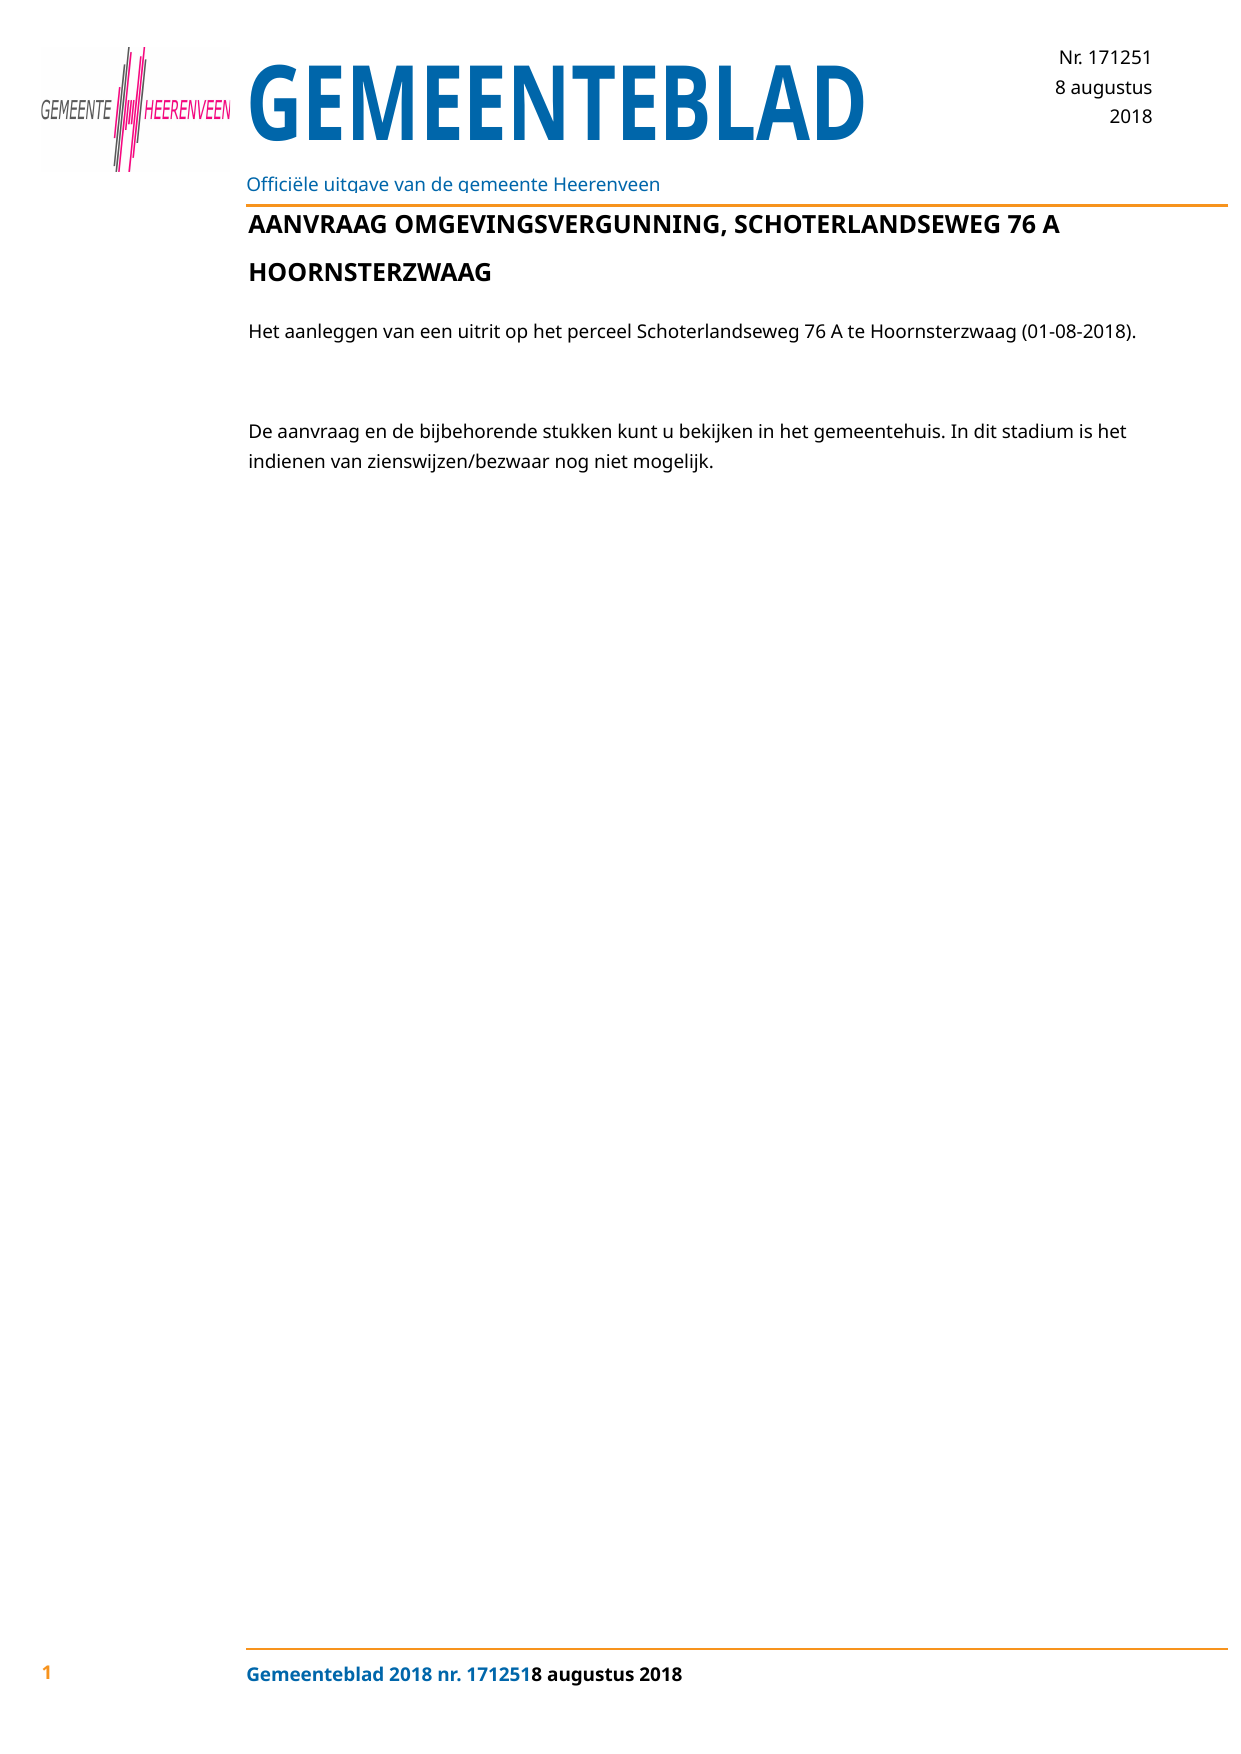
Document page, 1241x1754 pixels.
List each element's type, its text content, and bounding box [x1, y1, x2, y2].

text AANVRAAG OMGEVINGSVERGUNNING, SCHOTERLANDSEWEG 76 A HOORNSTERZWAAG [248, 207, 1152, 288]
text De aanvraag en de bijbehorende stukken kunt u bekijken in het gemeentehuis. In dit stadium is het indienen van zienswijzen/bezwaar nog niet mogelijk. [248, 419, 1152, 474]
text Het aanleggen van een uitrit op het perceel Schoterlandseweg 76 A te Hoornsterzwaag (01-08-2018). [248, 318, 1152, 344]
picture [41, 47, 231, 172]
